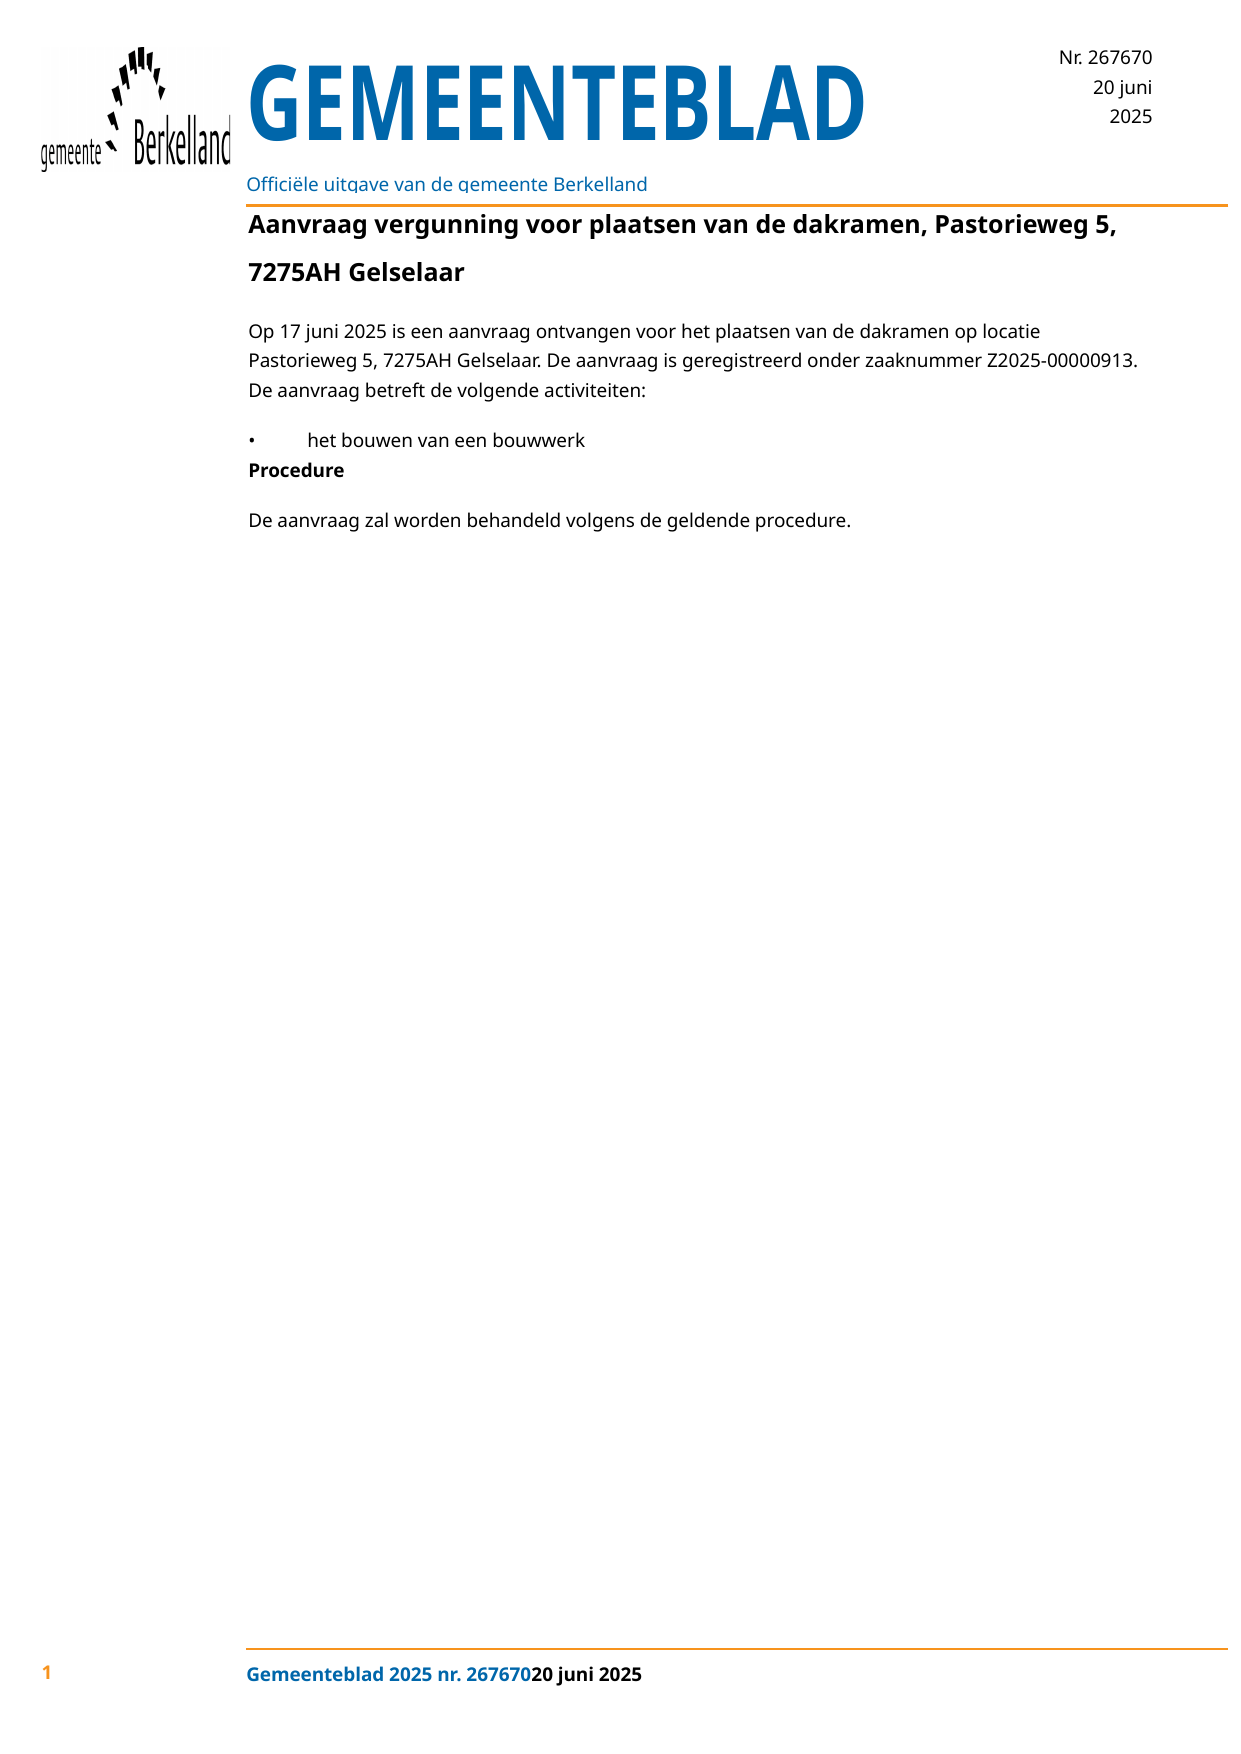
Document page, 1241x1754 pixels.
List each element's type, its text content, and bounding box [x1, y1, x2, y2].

text Procedure [248, 457, 1152, 483]
text De aanvraag zal worden behandeld volgens de geldende procedure. [248, 507, 1152, 533]
list het bouwen van een bouwwerk [248, 427, 1152, 453]
picture [41, 47, 231, 172]
text Aanvraag vergunning voor plaatsen van de dakramen, Pastorieweg 5, 7275AH Gelselaar [248, 207, 1152, 288]
text Op 17 juni 2025 is een aanvraag ontvangen voor het plaatsen van de dakramen op locatie Pastorieweg 5, 7275AH Gelselaar. De aanvraag is geregistreerd onder zaaknummer Z2025-00000913. De aanvraag betreft de volgende activiteiten: [248, 318, 1152, 403]
